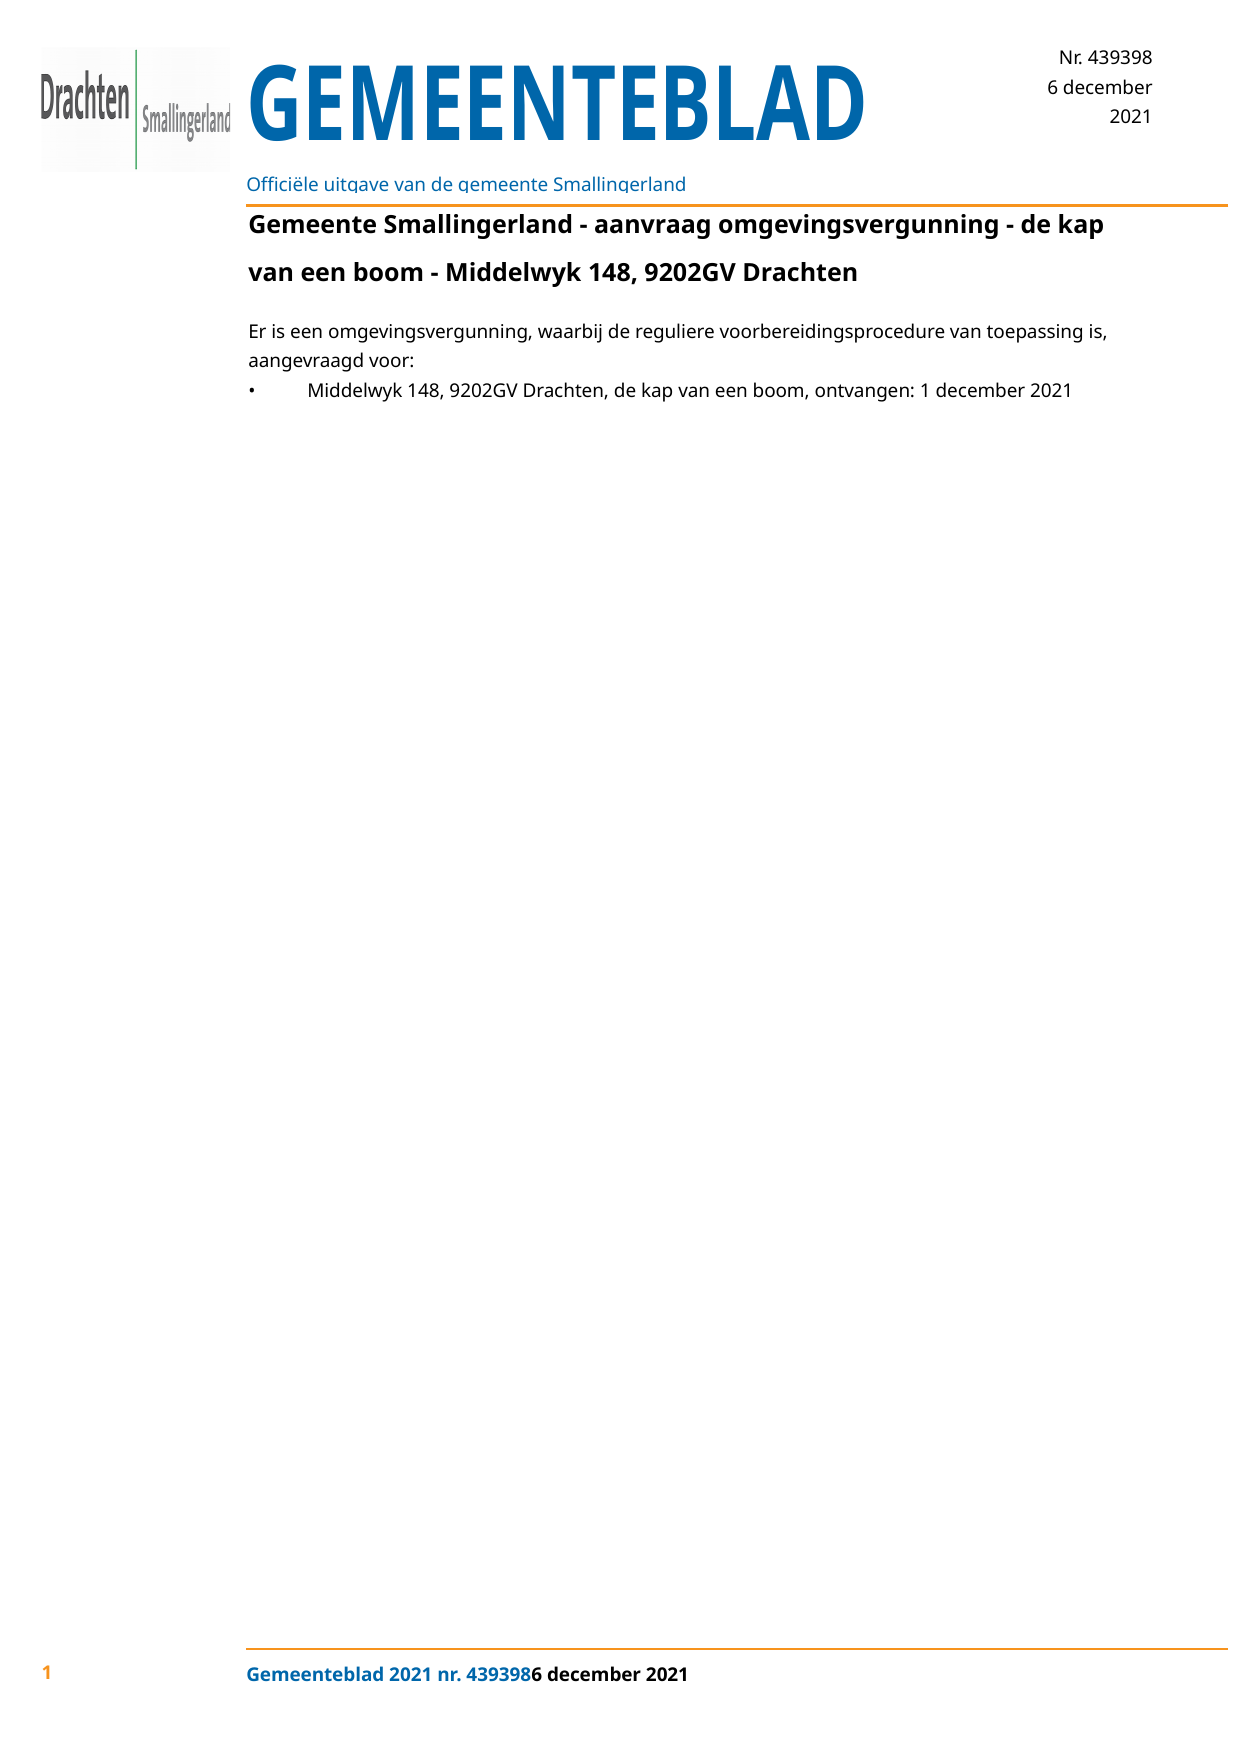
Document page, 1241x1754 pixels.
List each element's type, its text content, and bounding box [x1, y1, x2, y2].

text Gemeente Smallingerland - aanvraag omgevingsvergunning - de kap van een boom - Middelwyk 148, 9202GV Drachten [248, 207, 1152, 288]
picture [41, 47, 231, 172]
text Er is een omgevingsvergunning, waarbij de reguliere voorbereidingsprocedure van toepassing is, aangevraagd voor: [248, 318, 1152, 373]
list Middelwyk 148, 9202GV Drachten, de kap van een boom, ontvangen: 1 december 2021 [248, 377, 1152, 403]
